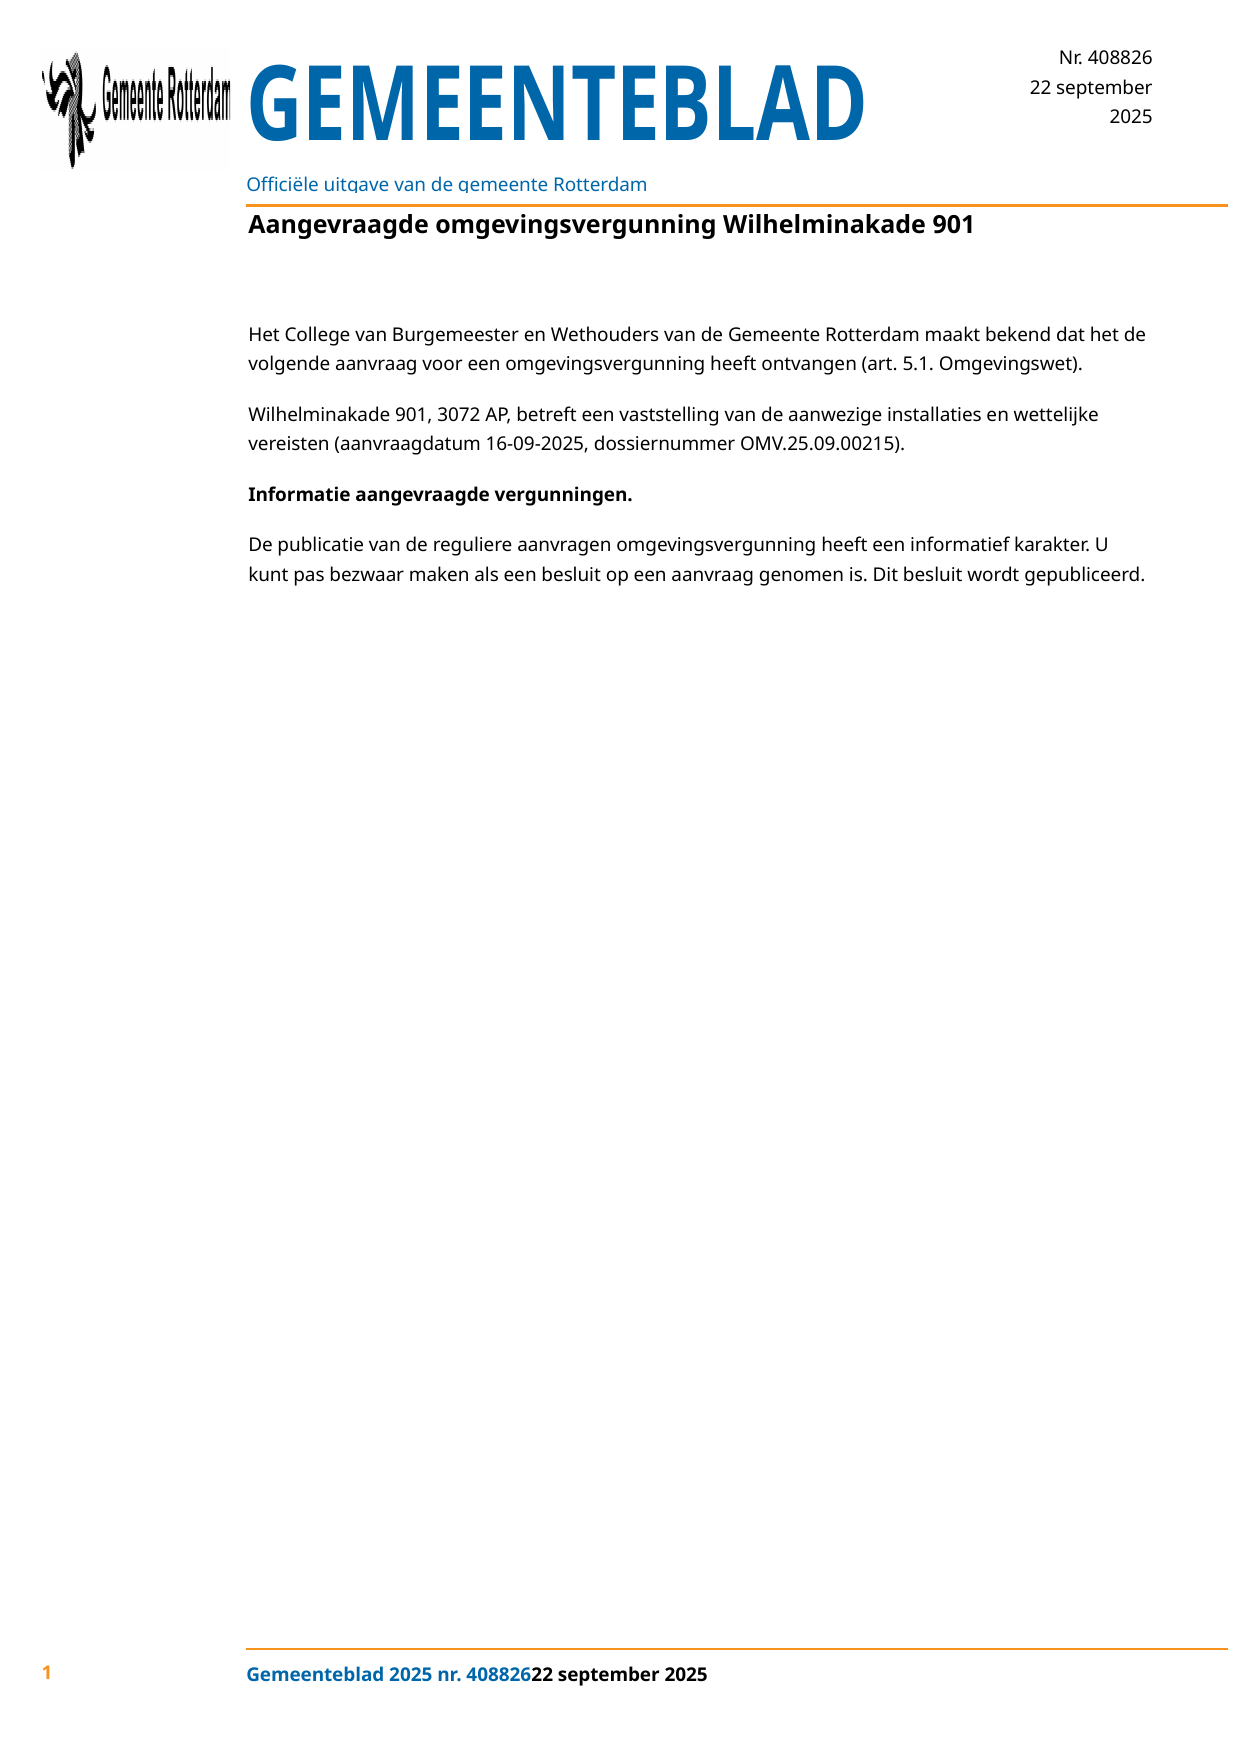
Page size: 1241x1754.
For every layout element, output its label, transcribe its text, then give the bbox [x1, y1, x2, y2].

text Informatie aangevraagde vergunningen. [248, 481, 1152, 506]
picture [41, 47, 231, 172]
text Wilhelminakade 901, 3072 AP, betreft een vaststelling van de aanwezige installaties en wettelijke vereisten (aanvraagdatum 16-09-2025, dossiernummer OMV.25.09.00215). [248, 401, 1152, 456]
text Het College van Burgemeester en Wethouders van de Gemeente Rotterdam maakt bekend dat het de volgende aanvraag voor een omgevingsvergunning heeft ontvangen (art. 5.1. Omgevingswet). [248, 321, 1152, 376]
text Aangevraagde omgevingsvergunning Wilhelminakade 901 [248, 207, 1152, 241]
text De publicatie van de reguliere aanvragen omgevingsvergunning heeft een informatief karakter. U kunt pas bezwaar maken als een besluit op een aanvraag genomen is. Dit besluit wordt gepubliceerd. [248, 531, 1152, 586]
